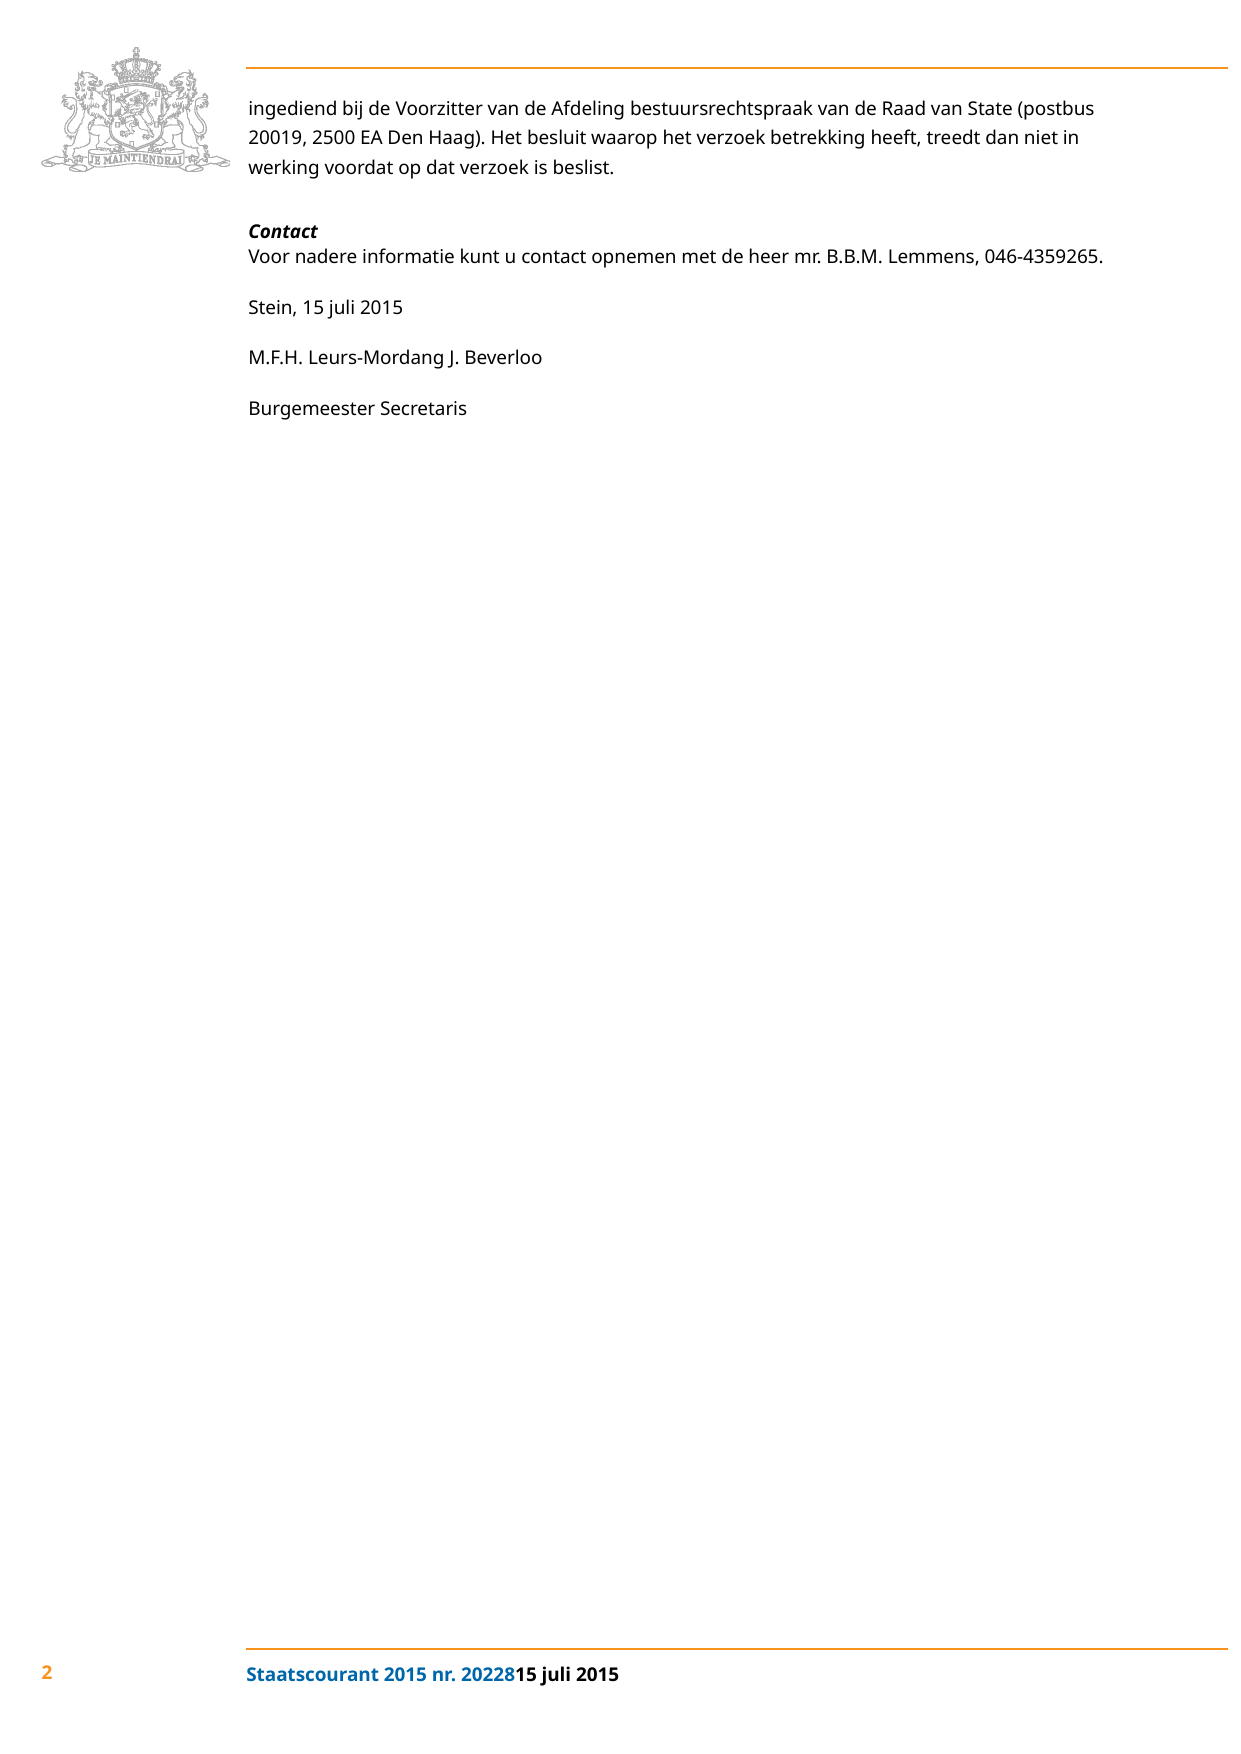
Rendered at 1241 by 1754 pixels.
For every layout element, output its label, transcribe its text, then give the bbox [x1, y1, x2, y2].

text Contact [248, 218, 1152, 244]
text Voor nadere informatie kunt u contact opnemen met de heer mr. B.B.M. Lemmens, 046-4359265. [248, 244, 1152, 269]
text Burgemeester Secretaris [248, 395, 1152, 421]
picture [41, 47, 231, 172]
text Stein, 15 juli 2015 [248, 294, 1152, 320]
text ingediend bij de Voorzitter van de Afdeling bestuursrechtspraak van de Raad van State (postbus 20019, 2500 EA Den Haag). Het besluit waarop het verzoek betrekking heeft, treedt dan niet in werking voordat op dat verzoek is beslist. [248, 95, 1152, 180]
text M.F.H. Leurs-Mordang J. Beverloo [248, 344, 1152, 370]
